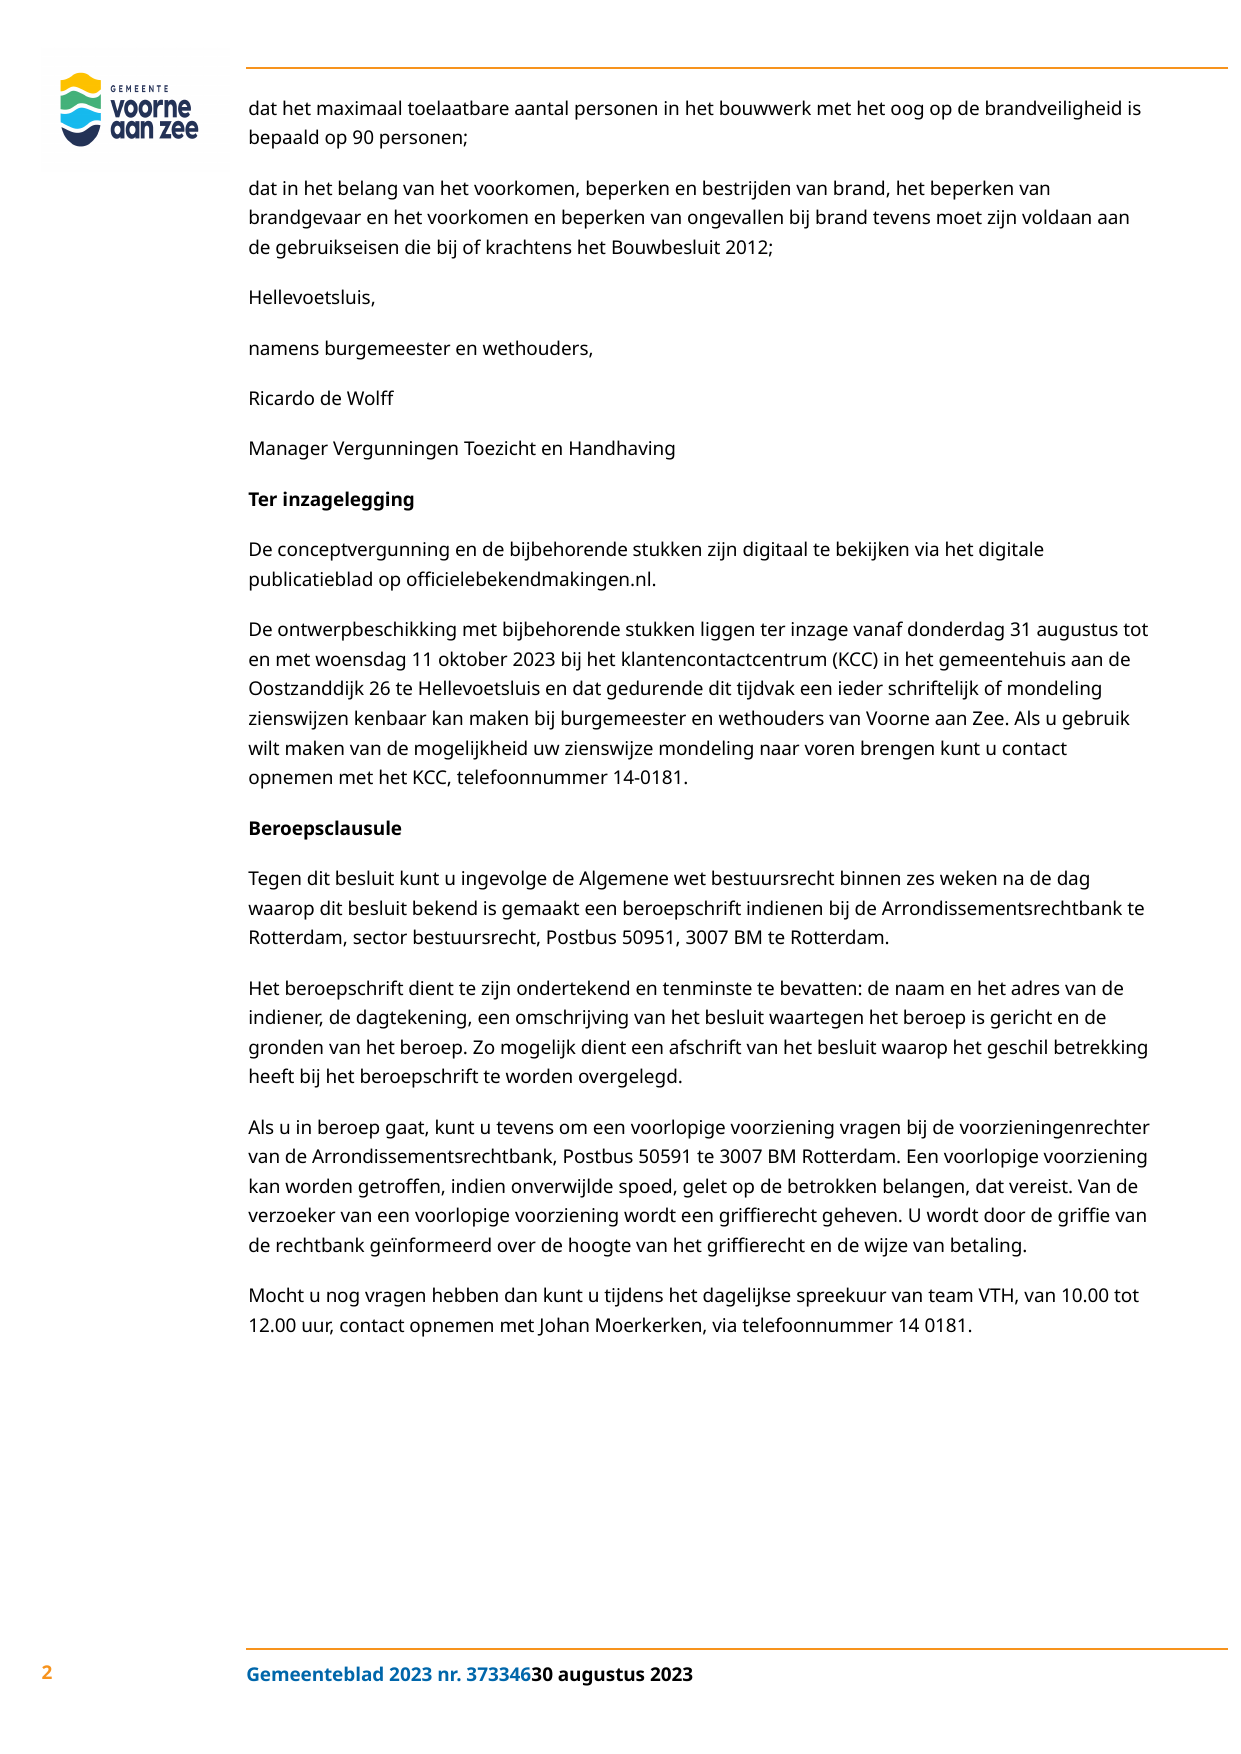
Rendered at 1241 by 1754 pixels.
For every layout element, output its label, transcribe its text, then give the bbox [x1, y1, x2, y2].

text dat het maximaal toelaatbare aantal personen in het bouwwerk met het oog op de brandveiligheid is bepaald op 90 personen; [248, 95, 1152, 150]
text De conceptvergunning en de bijbehorende stukken zijn digitaal te bekijken via het digitale publicatieblad op officielebekendmakingen.nl. [248, 536, 1152, 592]
text Manager Vergunningen Toezicht en Handhaving [248, 436, 1152, 461]
picture [41, 47, 231, 172]
text Ricardo de Wolff [248, 385, 1152, 411]
text dat in het belang van het voorkomen, beperken en bestrijden van brand, het beperken van brandgevaar en het voorkomen en beperken van ongevallen bij brand tevens moet zijn voldaan aan de gebruikseisen die bij of krachtens het Bouwbesluit 2012; [248, 175, 1152, 260]
text namens burgemeester en wethouders, [248, 335, 1152, 361]
text Hellevoetsluis, [248, 284, 1152, 310]
text Het beroepschrift dient te zijn ondertekend en tenminste te bevatten: de naam en het adres van de indiener, de dagtekening, een omschrijving van het besluit waartegen het beroep is gericht en de gronden van het beroep. Zo mogelijk dient een afschrift van het besluit waarop het geschil betrekking heeft bij het beroepschrift te worden overgelegd. [248, 975, 1152, 1089]
text De ontwerpbeschikking met bijbehorende stukken liggen ter inzage vanaf donderdag 31 augustus tot en met woensdag 11 oktober 2023 bij het klantencontactcentrum (KCC) in het gemeentehuis aan de Oostzanddijk 26 te Hellevoetsluis en dat gedurende dit tijdvak een ieder schriftelijk of mondeling zienswijzen kenbaar kan maken bij burgemeester en wethouders van Voorne aan Zee. Als u gebruik wilt maken van de mogelijkheid uw zienswijze mondeling naar voren brengen kunt u contact opnemen met het KCC, telefoonnummer 14-0181. [248, 616, 1152, 790]
text Als u in beroep gaat, kunt u tevens om een voorlopige voorziening vragen bij de voorzieningenrechter van de Arrondissementsrechtbank, Postbus 50591 te 3007 BM Rotterdam. Een voorlopige voorziening kan worden getroffen, indien onverwijlde spoed, gelet op de betrokken belangen, dat vereist. Van de verzoeker van een voorlopige voorziening wordt een griffierecht geheven. U wordt door de griffie van de rechtbank geïnformeerd over de hoogte van het griffierecht en de wijze van betaling. [248, 1114, 1152, 1258]
text Mocht u nog vragen hebben dan kunt u tijdens het dagelijkse spreekuur van team VTH, van 10.00 tot 12.00 uur, contact opnemen met Johan Moerkerken, via telefoonnummer 14 0181. [248, 1283, 1152, 1338]
text Beroepsclausule [248, 815, 1152, 841]
text Tegen dit besluit kunt u ingevolge de Algemene wet bestuursrecht binnen zes weken na de dag waarop dit besluit bekend is gemaakt een beroepschrift indienen bij de Arrondissementsrechtbank te Rotterdam, sector bestuursrecht, Postbus 50951, 3007 BM te Rotterdam. [248, 865, 1152, 950]
text Ter inzagelegging [248, 486, 1152, 512]
